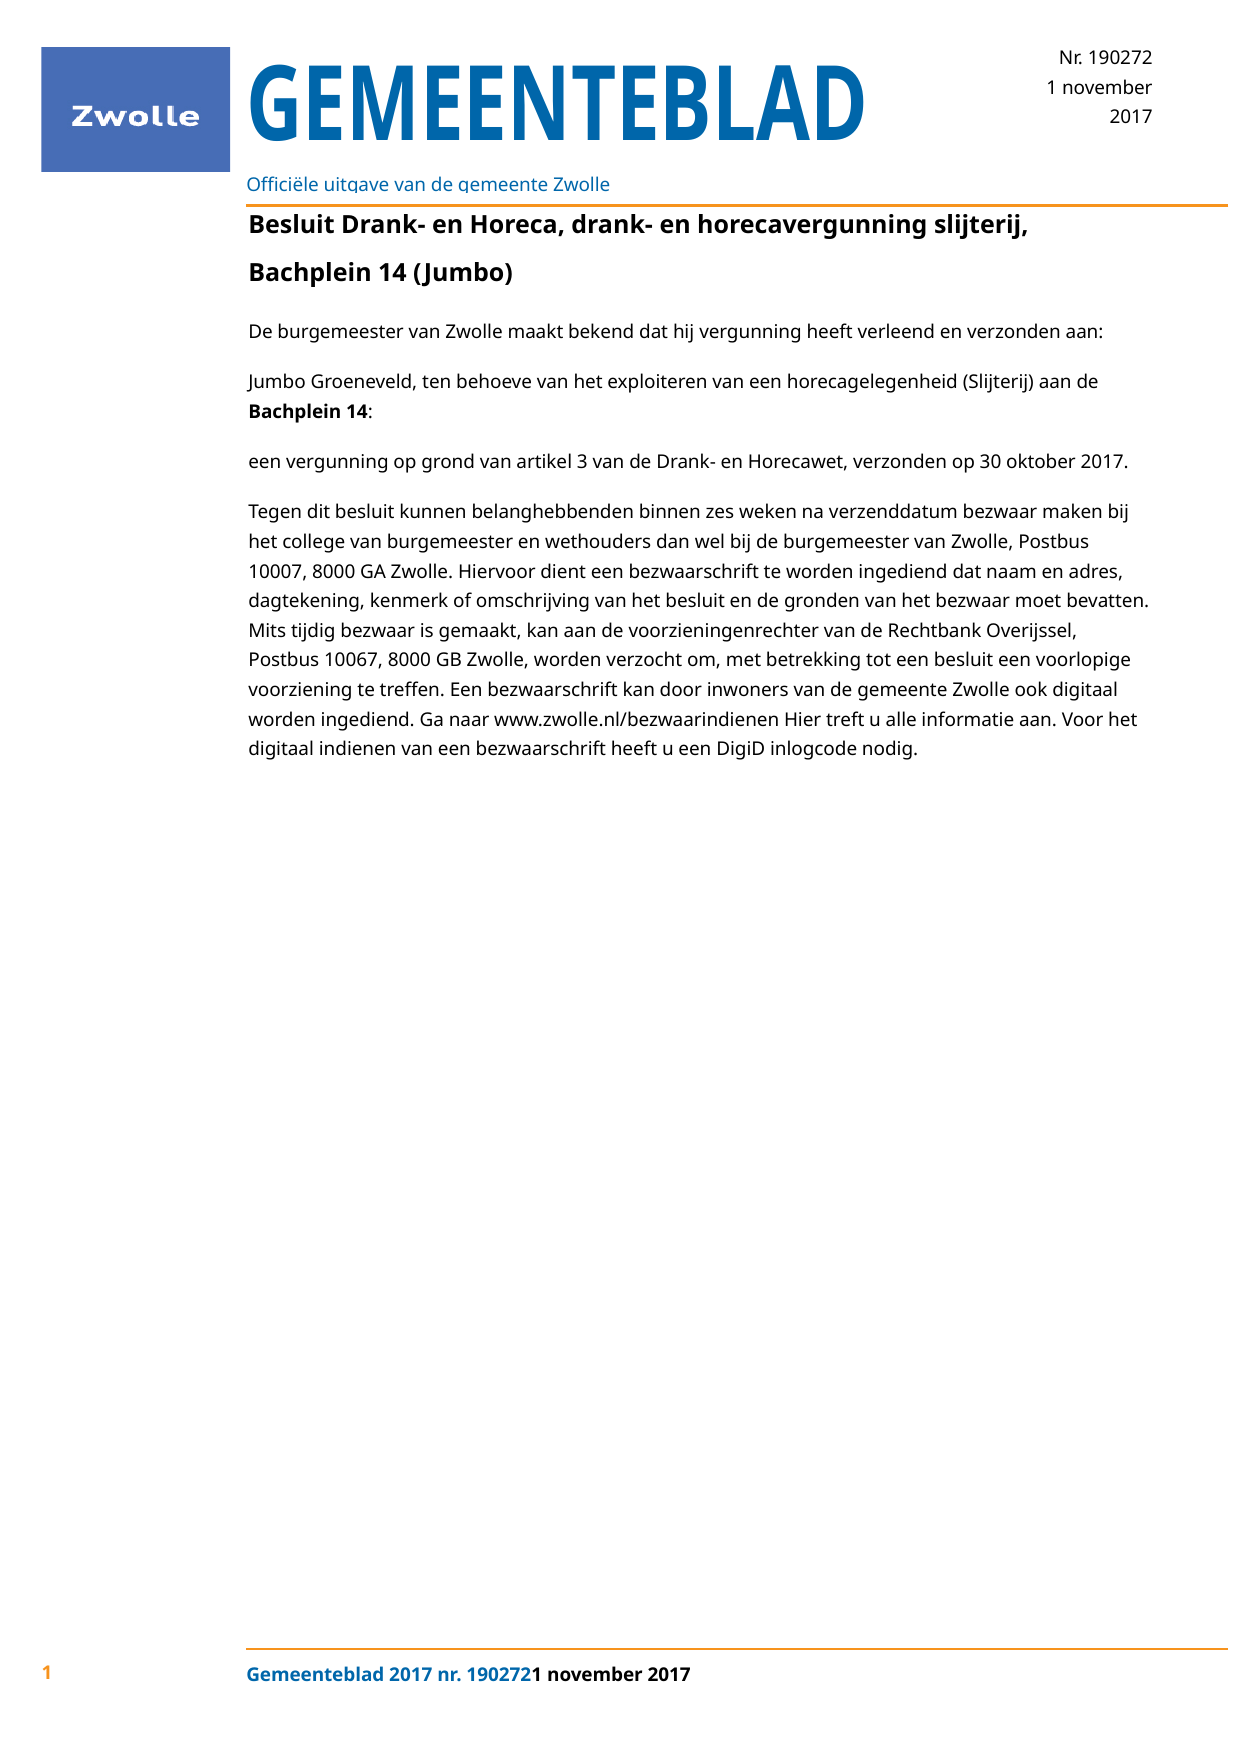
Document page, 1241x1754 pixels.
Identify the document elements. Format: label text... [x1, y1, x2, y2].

picture [41, 47, 231, 172]
text een vergunning op grond van artikel 3 van de Drank- en Horecawet, verzonden op 30 oktober 2017. [248, 448, 1152, 474]
text Jumbo Groeneveld, ten behoeve van het exploiteren van een horecagelegenheid (Slijterij) aan de Bachplein 14: [248, 368, 1152, 424]
text Tegen dit besluit kunnen belanghebbenden binnen zes weken na verzenddatum bezwaar maken bij het college van burgemeester en wethouders dan wel bij de burgemeester van Zwolle, Postbus 10007, 8000 GA Zwolle. Hiervoor dient een bezwaarschrift te worden ingediend dat naam en adres, dagtekening, kenmerk of omschrijving van het besluit en de gronden van het bezwaar moet bevatten. Mits tijdig bezwaar is gemaakt, kan aan de voorzieningenrechter van de Rechtbank Overijssel, Postbus 10067, 8000 GB Zwolle, worden verzocht om, met betrekking tot een besluit een voorlopige voorziening te treffen. Een bezwaarschrift kan door inwoners van de gemeente Zwolle ook digitaal worden ingediend. Ga naar www.zwolle.nl/bezwaarindienen Hier treft u alle informatie aan. Voor het digitaal indienen van een bezwaarschrift heeft u een DigiD inlogcode nodig. [248, 499, 1152, 761]
text Besluit Drank- en Horeca, drank- en horecavergunning slijterij, Bachplein 14 (Jumbo) [248, 207, 1152, 288]
text De burgemeester van Zwolle maakt bekend dat hij vergunning heeft verleend en verzonden aan: [248, 318, 1152, 344]
